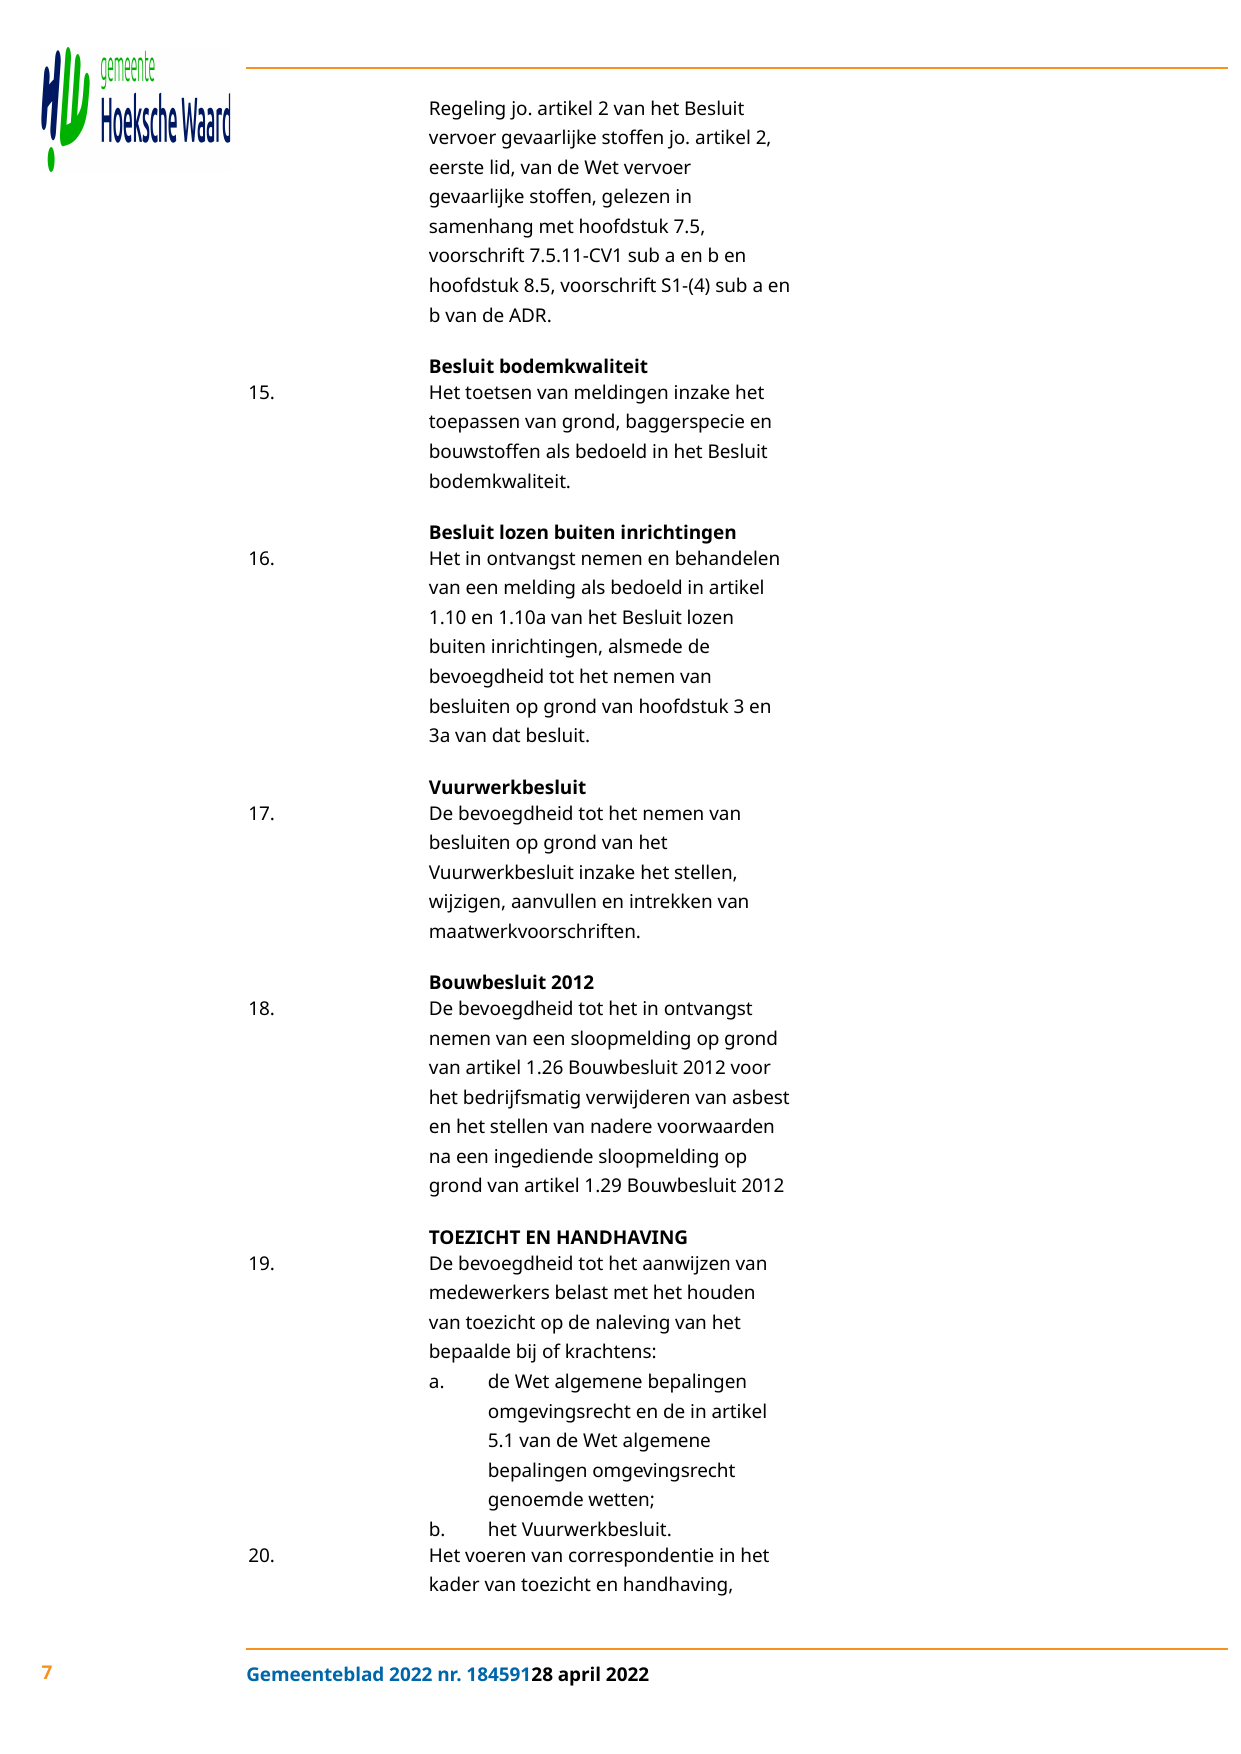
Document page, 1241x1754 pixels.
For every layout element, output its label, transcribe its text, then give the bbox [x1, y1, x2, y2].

table_cell [790, 995, 1152, 1198]
table_cell [971, 970, 1152, 995]
table_cell [790, 1250, 1152, 1542]
table_cell [248, 353, 429, 379]
table_cell [248, 944, 429, 969]
table_cell [248, 748, 429, 774]
table_cell 19. [248, 1250, 429, 1542]
table_cell 16. [248, 545, 429, 748]
table_cell [429, 748, 790, 774]
table_cell TOEZICHT EN HANDHAVING [429, 1224, 971, 1250]
table_cell [248, 1224, 429, 1250]
table_cell [790, 748, 1152, 774]
table_cell [790, 494, 1152, 519]
table_cell [248, 328, 429, 353]
table_cell Besluit lozen buiten inrichtingen [429, 519, 971, 545]
table_cell [971, 774, 1152, 800]
table_cell 17. [248, 800, 429, 944]
table_cell Het toetsen van meldingen inzake het toepassen van grond, baggerspecie en bouwstoffen als bedoeld in het Besluit bodemkwaliteit. [429, 379, 790, 493]
table_cell Vuurwerkbesluit [429, 774, 971, 800]
table_cell Regeling jo. artikel 2 van het Besluit vervoer gevaarlijke stoffen jo. artikel 2, eerste lid, van de Wet vervoer gevaarlijke stoffen, gelezen in samenhang met hoofdstuk 7.5, voorschrift 7.5.11-CV1 sub a en b en hoofdstuk 8.5, voorschrift S1-(4) sub a en b van de ADR. [429, 95, 790, 328]
table_cell [429, 944, 790, 969]
table_cell [790, 944, 1152, 969]
table_cell [790, 545, 1152, 748]
table_cell [248, 95, 429, 328]
table_cell [971, 519, 1152, 545]
table_cell [790, 800, 1152, 944]
table_cell 15. [248, 379, 429, 493]
table_cell [790, 1199, 1152, 1224]
table_cell 20. [248, 1542, 429, 1597]
table_cell [790, 328, 1152, 353]
table_cell [790, 379, 1152, 493]
table_cell [790, 1542, 1152, 1597]
table_cell [429, 494, 790, 519]
table_cell [971, 1224, 1152, 1250]
picture [41, 47, 231, 172]
table_cell Bouwbesluit 2012 [429, 970, 971, 995]
table_cell [790, 95, 1152, 328]
table_cell De bevoegdheid tot het aanwijzen van medewerkers belast met het houden van toezicht op de naleving van het bepaalde bij of krachtens: de Wet algemene bepalingen omgevingsrecht en de in artikel 5.1 van de Wet algemene bepalingen omgevingsrecht genoemde wetten; het Vuurwerkbesluit. [429, 1250, 790, 1542]
table_cell [971, 353, 1152, 379]
table_cell Besluit bodemkwaliteit [429, 353, 971, 379]
table_cell [248, 1199, 429, 1224]
table_cell [248, 774, 429, 800]
table_cell [429, 328, 790, 353]
table_cell De bevoegdheid tot het nemen van besluiten op grond van het Vuurwerkbesluit inzake het stellen, wijzigen, aanvullen en intrekken van maatwerkvoorschriften. [429, 800, 790, 944]
table_cell De bevoegdheid tot het in ontvangst nemen van een sloopmelding op grond van artikel 1.26 Bouwbesluit 2012 voor het bedrijfsmatig verwijderen van asbest en het stellen van nadere voorwaarden na een ingediende sloopmelding op grond van artikel 1.29 Bouwbesluit 2012 [429, 995, 790, 1198]
table_cell [429, 1199, 790, 1224]
table_cell Het in ontvangst nemen en behandelen van een melding als bedoeld in artikel 1.10 en 1.10a van het Besluit lozen buiten inrichtingen, alsmede de bevoegdheid tot het nemen van besluiten op grond van hoofdstuk 3 en 3a van dat besluit. [429, 545, 790, 748]
table_cell [248, 494, 429, 519]
table_cell 18. [248, 995, 429, 1198]
table_cell [248, 970, 429, 995]
table_cell [248, 519, 429, 545]
table_cell Het voeren van correspondentie in het kader van toezicht en handhaving, [429, 1542, 790, 1597]
